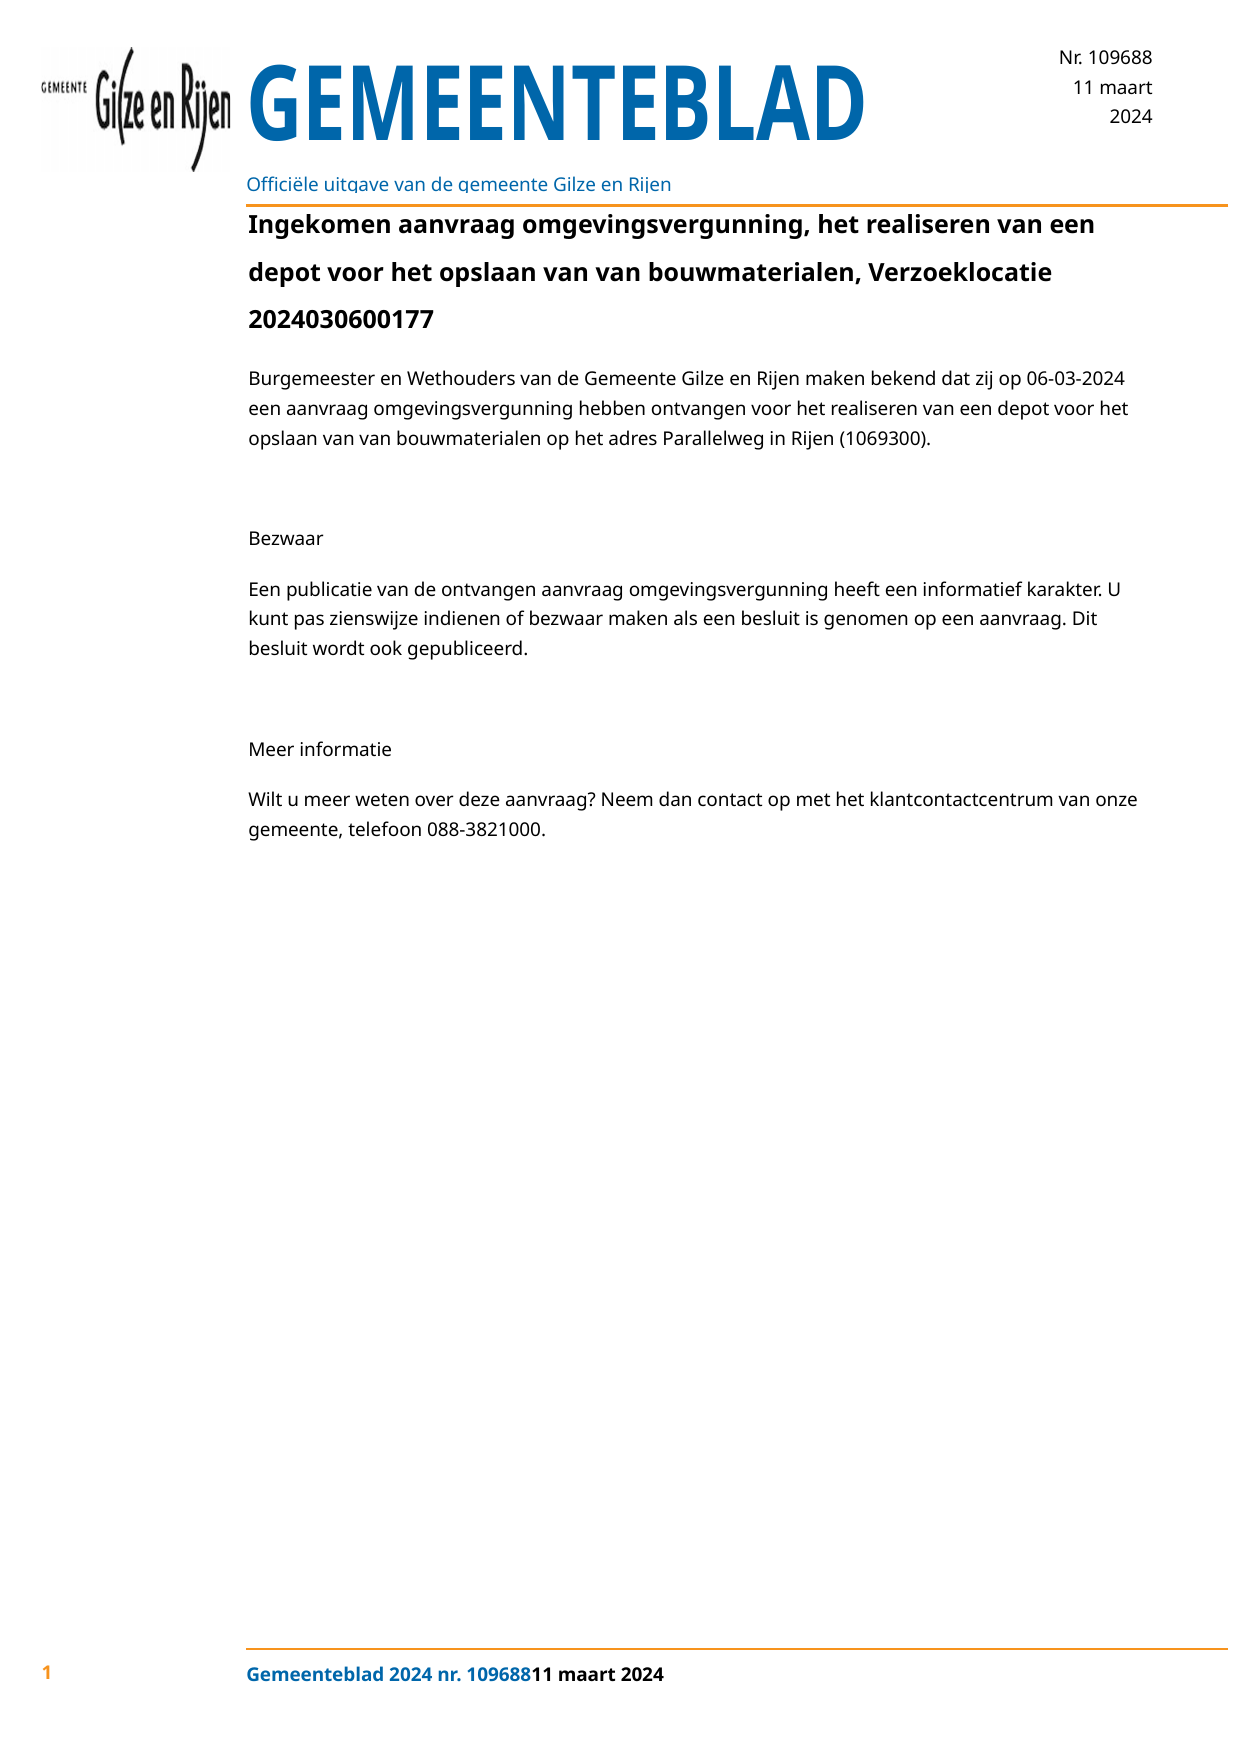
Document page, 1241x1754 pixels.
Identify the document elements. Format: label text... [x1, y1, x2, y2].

text Meer informatie [248, 736, 1152, 762]
text Bezwaar [248, 526, 1152, 551]
text Een publicatie van de ontvangen aanvraag omgevingsvergunning heeft een informatief karakter. U kunt pas zienswijze indienen of bezwaar maken als een besluit is genomen op een aanvraag. Dit besluit wordt ook gepubliceerd. [248, 576, 1152, 661]
text Burgemeester en Wethouders van de Gemeente Gilze en Rijen maken bekend dat zij op 06-03-2024 een aanvraag omgevingsvergunning hebben ontvangen voor het realiseren van een depot voor het opslaan van van bouwmaterialen op het adres Parallelweg in Rijen (1069300). [248, 366, 1152, 450]
text Ingekomen aanvraag omgevingsvergunning, het realiseren van een depot voor het opslaan van van bouwmaterialen, Verzoeklocatie 2024030600177 [248, 207, 1152, 336]
text Wilt u meer weten over deze aanvraag? Neem dan contact op met het klantcontactcentrum van onze gemeente, telefoon 088-3821000. [248, 786, 1152, 842]
picture [41, 47, 231, 172]
